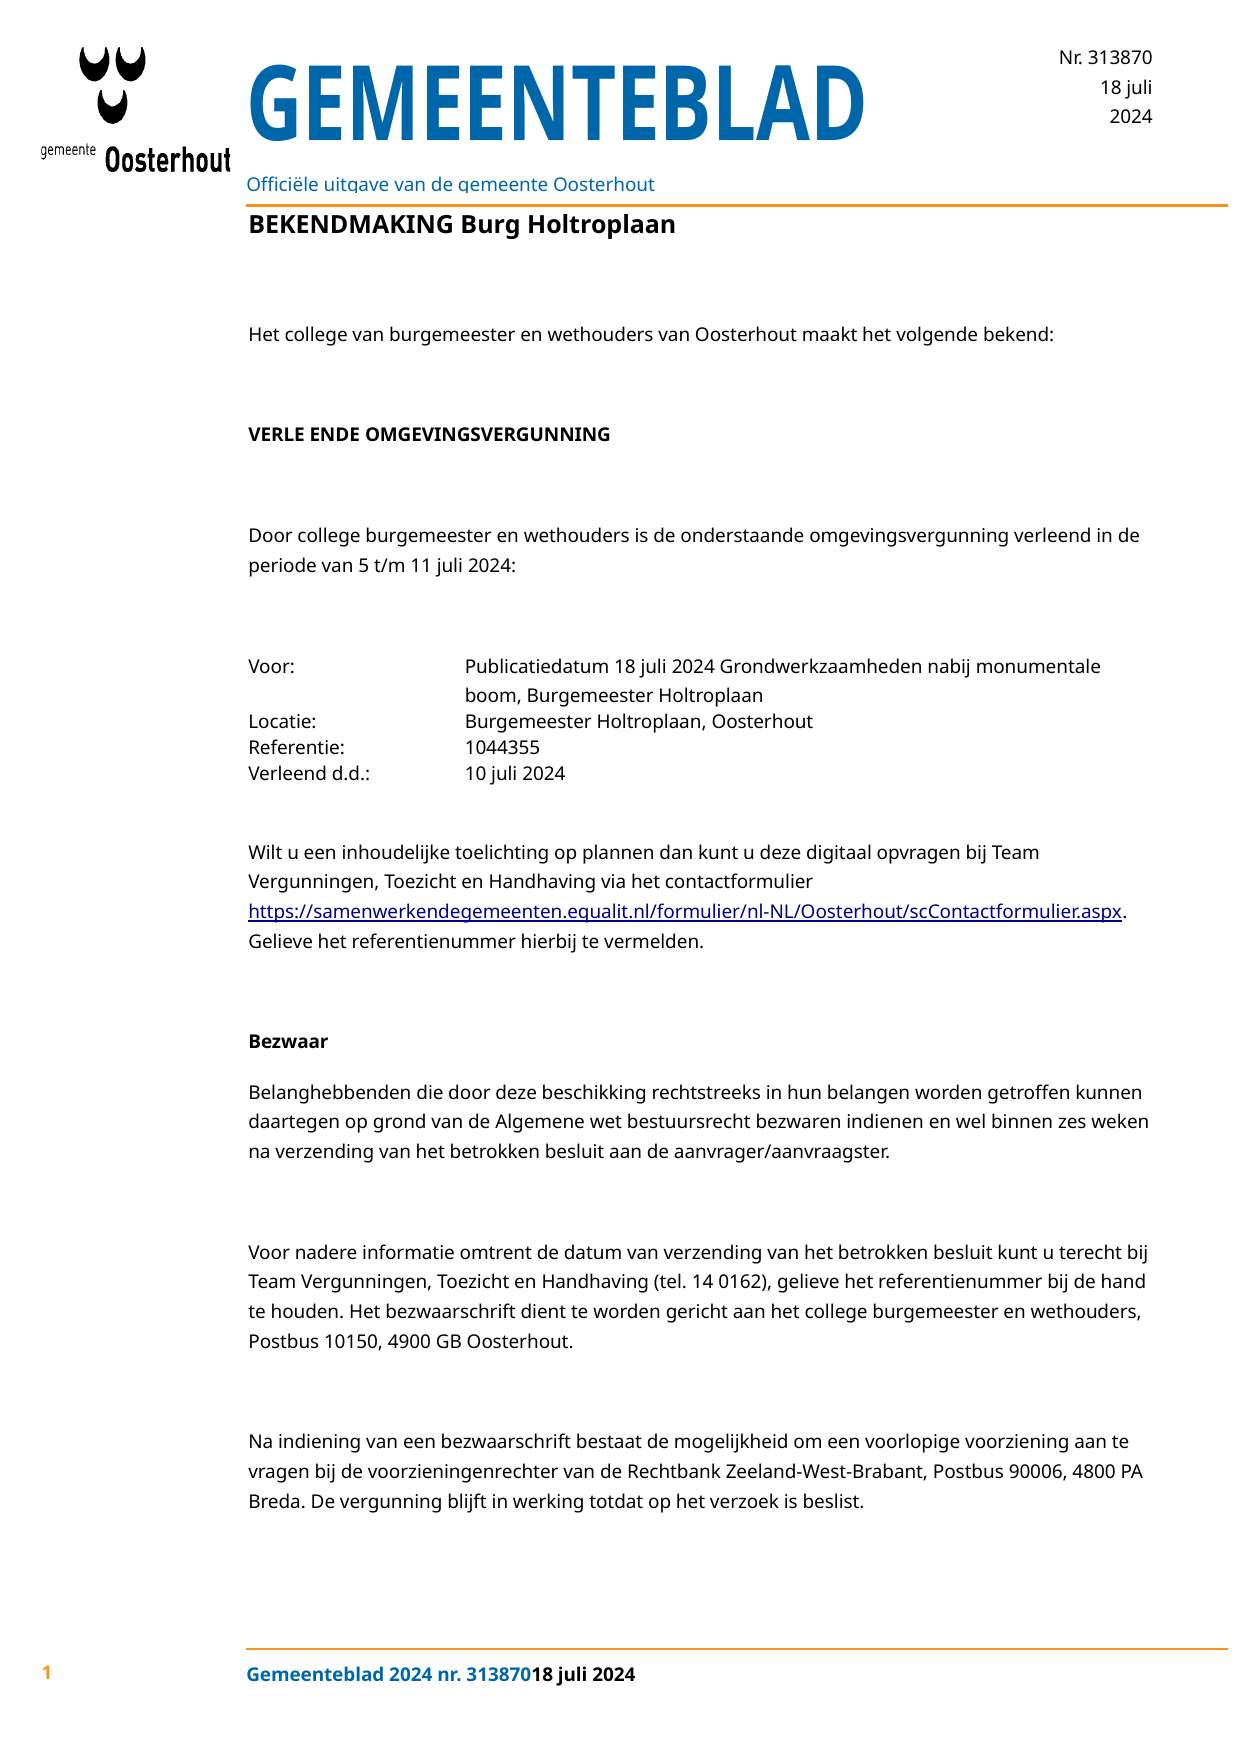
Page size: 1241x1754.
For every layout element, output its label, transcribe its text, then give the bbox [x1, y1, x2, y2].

table_cell Verleend d.d.: [248, 760, 464, 785]
text Door college burgemeester en wethouders is de onderstaande omgevingsvergunning verleend in de periode van 5 t/m 11 juli 2024: [248, 522, 1152, 578]
table_cell Burgemeester Holtroplaan, Oosterhout [465, 708, 1152, 734]
text BEKENDMAKING Burg Holtroplaan [248, 207, 1152, 241]
table_cell Locatie: [248, 708, 464, 734]
picture [41, 47, 231, 172]
text Het college van burgemeester en wethouders van Oosterhout maakt het volgende bekend: [248, 321, 1152, 346]
table_header Voor: [248, 653, 464, 708]
text VERLE ENDE OMGEVINGSVERGUNNING [248, 422, 1152, 447]
table_cell Referentie: [248, 734, 464, 760]
table_cell 10 juli 2024 [465, 760, 1152, 785]
table_header Publicatiedatum 18 juli 2024 Grondwerkzaamheden nabij monumentale boom, Burgemeester Holtroplaan [465, 653, 1152, 708]
table_cell 1044355 [465, 734, 1152, 760]
text Na indiening van een bezwaarschrift bestaat de mogelijkheid om een voorlopige voorziening aan te vragen bij de voorzieningenrechter van de Rechtbank Zeeland-West-Brabant, Postbus 90006, 4800 PA Breda. De vergunning blijft in werking totdat op het verzoek is beslist. [248, 1429, 1152, 1513]
text Bezwaar [248, 1029, 1152, 1054]
text Wilt u een inhoudelijke toelichting op plannen dan kunt u deze digitaal opvragen bij Team Vergunningen, Toezicht en Handhaving via het contactformulier https://samenwerkendegemeenten.equalit.nl/formulier/nl-NL/Oosterhout/scContactformulier.aspx. Gelieve het referentienummer hierbij te vermelden. [248, 839, 1152, 953]
text Belanghebbenden die door deze beschikking rechtstreeks in hun belangen worden getroffen kunnen daartegen op grond van de Algemene wet bestuursrecht bezwaren indienen en wel binnen zes weken na verzending van het betrokken besluit aan de aanvrager/aanvraagster. [248, 1079, 1152, 1164]
text Voor nadere informatie omtrent de datum van verzending van het betrokken besluit kunt u terecht bij Team Vergunningen, Toezicht en Handhaving (tel. 14 0162), gelieve het referentienummer bij de hand te houden. Het bezwaarschrift dient te worden gericht aan het college burgemeester en wethouders, Postbus 10150, 4900 GB Oosterhout. [248, 1239, 1152, 1353]
